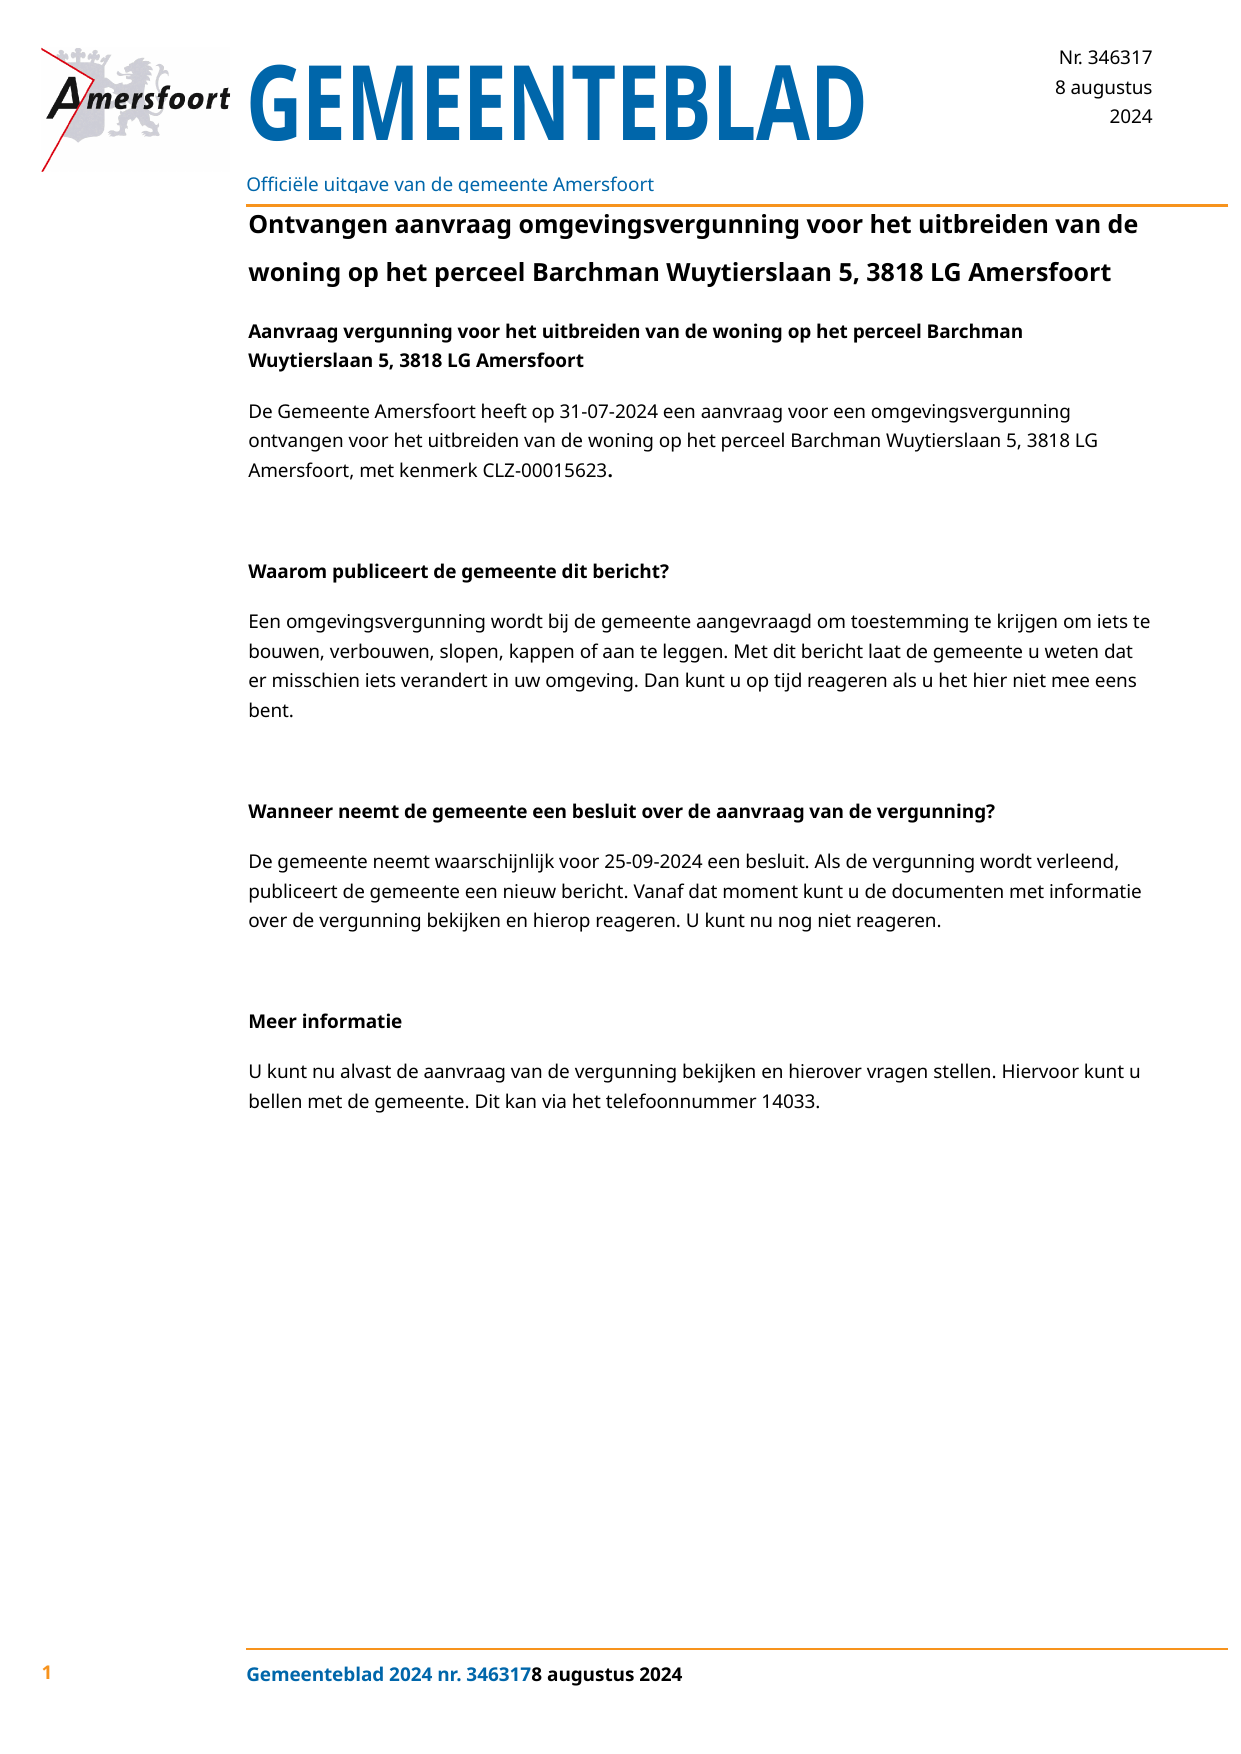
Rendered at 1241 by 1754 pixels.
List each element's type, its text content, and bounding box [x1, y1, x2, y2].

picture [41, 47, 231, 172]
text De Gemeente Amersfoort heeft op 31-07-2024 een aanvraag voor een omgevingsvergunning ontvangen voor het uitbreiden van de woning op het perceel Barchman Wuytierslaan 5, 3818 LG Amersfoort, met kenmerk CLZ-00015623. [248, 398, 1152, 483]
text Een omgevingsvergunning wordt bij de gemeente aangevraagd om toestemming te krijgen om iets te bouwen, verbouwen, slopen, kappen of aan te leggen. Met dit bericht laat de gemeente u weten dat er misschien iets verandert in uw omgeving. Dan kunt u op tijd reageren als u het hier niet mee eens bent. [248, 608, 1152, 723]
text U kunt nu alvast de aanvraag van de vergunning bekijken en hierover vragen stellen. Hiervoor kunt u bellen met de gemeente. Dit kan via het telefoonnummer 14033. [248, 1059, 1152, 1114]
text De gemeente neemt waarschijnlijk voor 25-09-2024 een besluit. Als de vergunning wordt verleend, publiceert de gemeente een nieuw bericht. Vanaf dat moment kunt u de documenten met informatie over de vergunning bekijken en hierop reageren. U kunt nu nog niet reageren. [248, 848, 1152, 933]
text Wanneer neemt de gemeente een besluit over de aanvraag van de vergunning? [248, 798, 1152, 824]
text Meer informatie [248, 1008, 1152, 1034]
text Ontvangen aanvraag omgevingsvergunning voor het uitbreiden van de woning op het perceel Barchman Wuytierslaan 5, 3818 LG Amersfoort [248, 207, 1152, 288]
text Waarom publiceert de gemeente dit bericht? [248, 558, 1152, 584]
text Aanvraag vergunning voor het uitbreiden van de woning op het perceel Barchman Wuytierslaan 5, 3818 LG Amersfoort [248, 318, 1152, 373]
